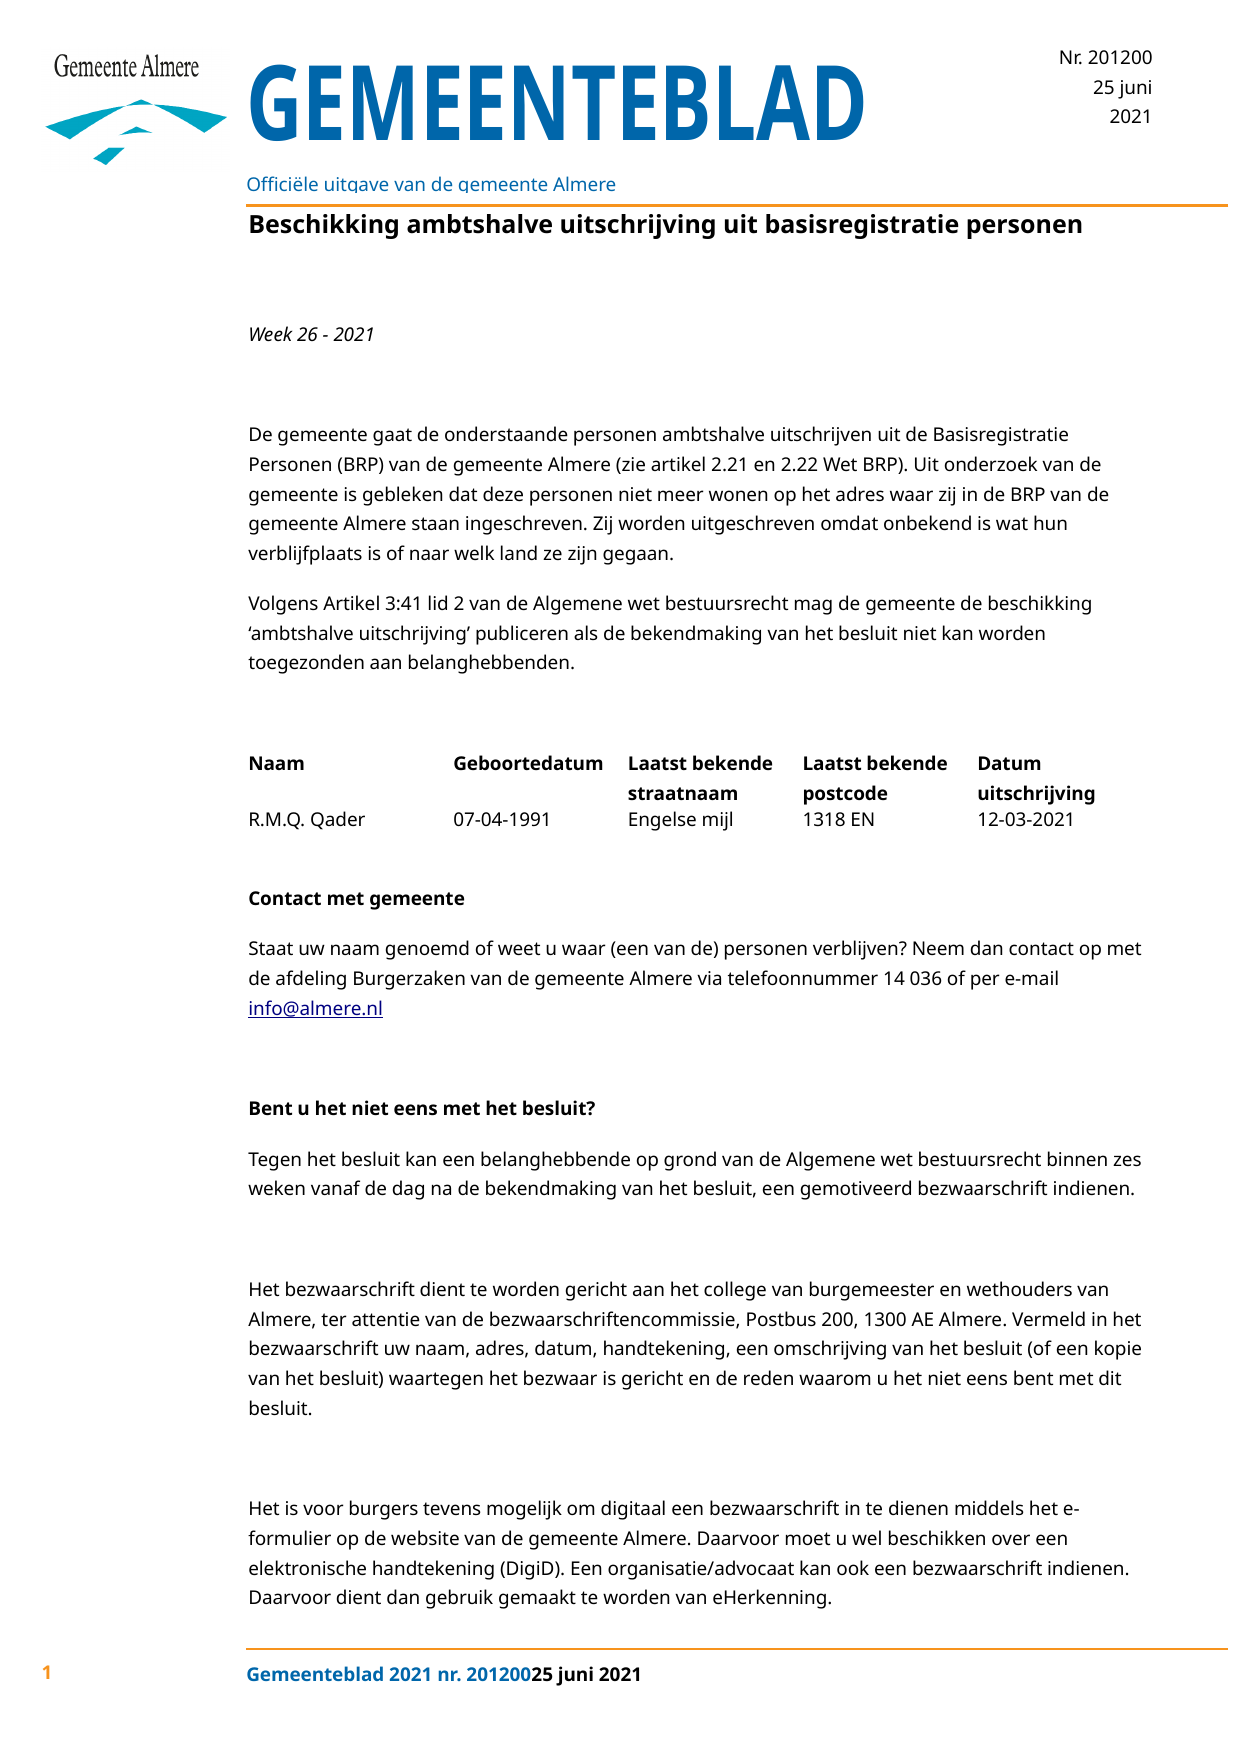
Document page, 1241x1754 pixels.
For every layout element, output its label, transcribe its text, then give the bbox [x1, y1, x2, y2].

text Het bezwaarschrift dient te worden gericht aan het college van burgemeester en wethouders van Almere, ter attentie van de bezwaarschriftencommissie, Postbus 200, 1300 AE Almere. Vermeld in het bezwaarschrift uw naam, adres, datum, handtekening, een omschrijving van het besluit (of een kopie van het besluit) waartegen het bezwaar is gericht en de reden waarom u het niet eens bent met dit besluit. [248, 1276, 1152, 1420]
table_cell 07-04-1991 [453, 806, 628, 831]
text Bent u het niet eens met het besluit? [248, 1096, 1152, 1121]
text Contact met gemeente [248, 885, 1152, 911]
table_header Datum uitschrijving [977, 750, 1152, 806]
text Beschikking ambtshalve uitschrijving uit basisregistratie personen [248, 207, 1152, 241]
picture [41, 47, 231, 172]
table_header Laatst bekende postcode [802, 750, 977, 806]
text Tegen het besluit kan een belanghebbende op grond van de Algemene wet bestuursrecht binnen zes weken vanaf de dag na de bekendmaking van het besluit, een gemotiveerd bezwaarschrift indienen. [248, 1146, 1152, 1201]
text Staat uw naam genoemd of weet u waar (een van de) personen verblijven? Neem dan contact op met de afdeling Burgerzaken van de gemeente Almere via telefoonnummer 14 036 of per e-mail info@almere.nl [248, 936, 1152, 1020]
text Het is voor burgers tevens mogelijk om digitaal een bezwaarschrift in te dienen middels het e-formulier op de website van de gemeente Almere. Daarvoor moet u wel beschikken over een elektronische handtekening (DigiD). Een organisatie/advocaat kan ook een bezwaarschrift indienen. Daarvoor dient dan gebruik gemaakt te worden van eHerkenning. [248, 1496, 1152, 1610]
table_header Naam [248, 750, 453, 806]
text Week 26 - 2021 [248, 321, 1152, 346]
table_cell 12-03-2021 [977, 806, 1152, 831]
table_cell R.M.Q. Qader [248, 806, 453, 831]
table_cell 1318 EN [802, 806, 977, 831]
table_cell Engelse mijl [628, 806, 802, 831]
table_header Laatst bekende straatnaam [628, 750, 802, 806]
text De gemeente gaat de onderstaande personen ambtshalve uitschrijven uit de Basisregistratie Personen (BRP) van de gemeente Almere (zie artikel 2.21 en 2.22 Wet BRP). Uit onderzoek van de gemeente is gebleken dat deze personen niet meer wonen op het adres waar zij in de BRP van de gemeente Almere staan ingeschreven. Zij worden uitgeschreven omdat onbekend is wat hun verblijfplaats is of naar welk land ze zijn gegaan. [248, 422, 1152, 566]
text Volgens Artikel 3:41 lid 2 van de Algemene wet bestuursrecht mag de gemeente de beschikking ‘ambtshalve uitschrijving’ publiceren als de bekendmaking van het besluit niet kan worden toegezonden aan belanghebbenden. [248, 590, 1152, 675]
table_header Geboortedatum [453, 750, 628, 806]
